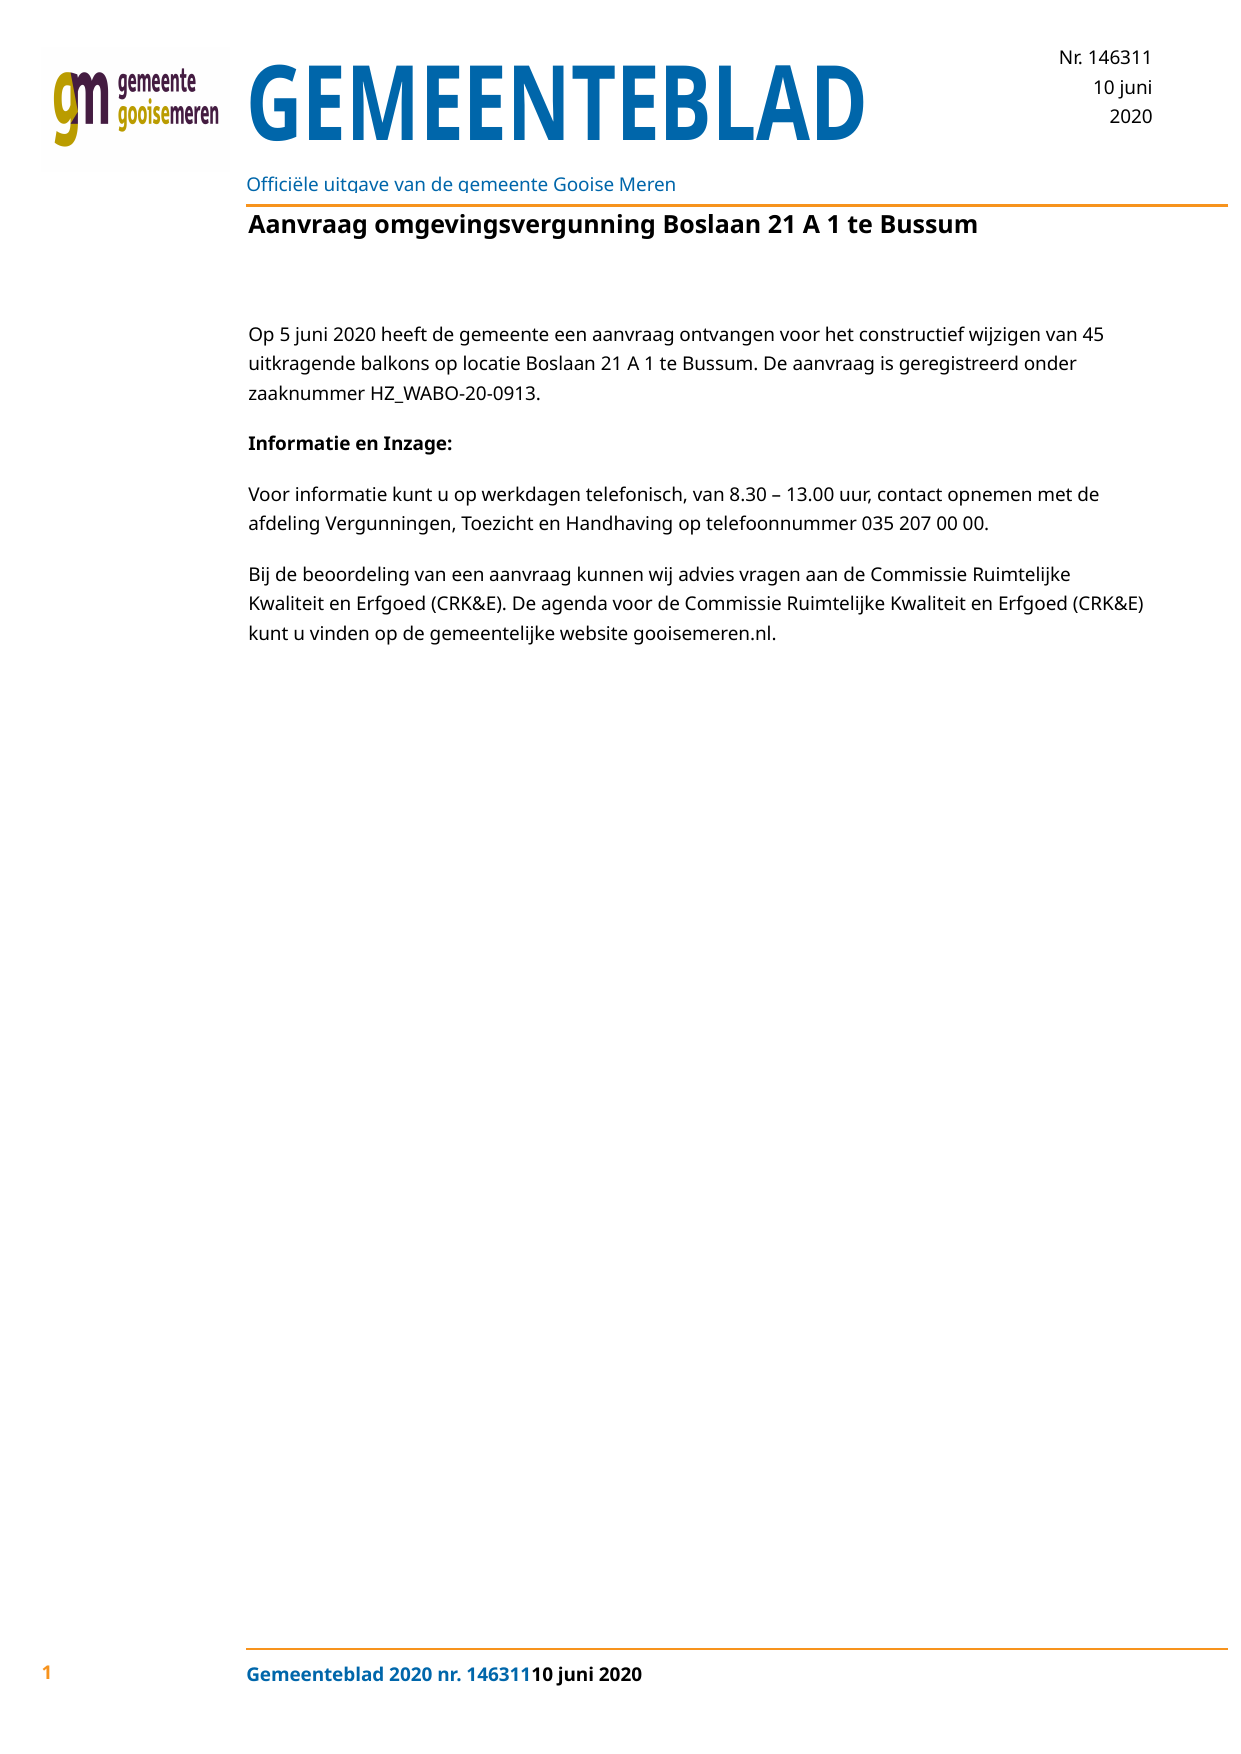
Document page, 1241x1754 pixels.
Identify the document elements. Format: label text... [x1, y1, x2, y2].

text Bij de beoordeling van een aanvraag kunnen wij advies vragen aan de Commissie Ruimtelijke Kwaliteit en Erfgoed (CRK&E). De agenda voor de Commissie Ruimtelijke Kwaliteit en Erfgoed (CRK&E) kunt u vinden op de gemeentelijke website gooisemeren.nl. [248, 561, 1152, 646]
picture [41, 47, 231, 172]
text Voor informatie kunt u op werkdagen telefonisch, van 8.30 – 13.00 uur, contact opnemen met de afdeling Vergunningen, Toezicht en Handhaving op telefoonnummer 035 207 00 00. [248, 481, 1152, 536]
text Op 5 juni 2020 heeft de gemeente een aanvraag ontvangen voor het constructief wijzigen van 45 uitkragende balkons op locatie Boslaan 21 A 1 te Bussum. De aanvraag is geregistreerd onder zaaknummer HZ_WABO-20-0913. [248, 321, 1152, 406]
text Aanvraag omgevingsvergunning Boslaan 21 A 1 te Bussum [248, 207, 1152, 241]
text Informatie en Inzage: [248, 430, 1152, 456]
